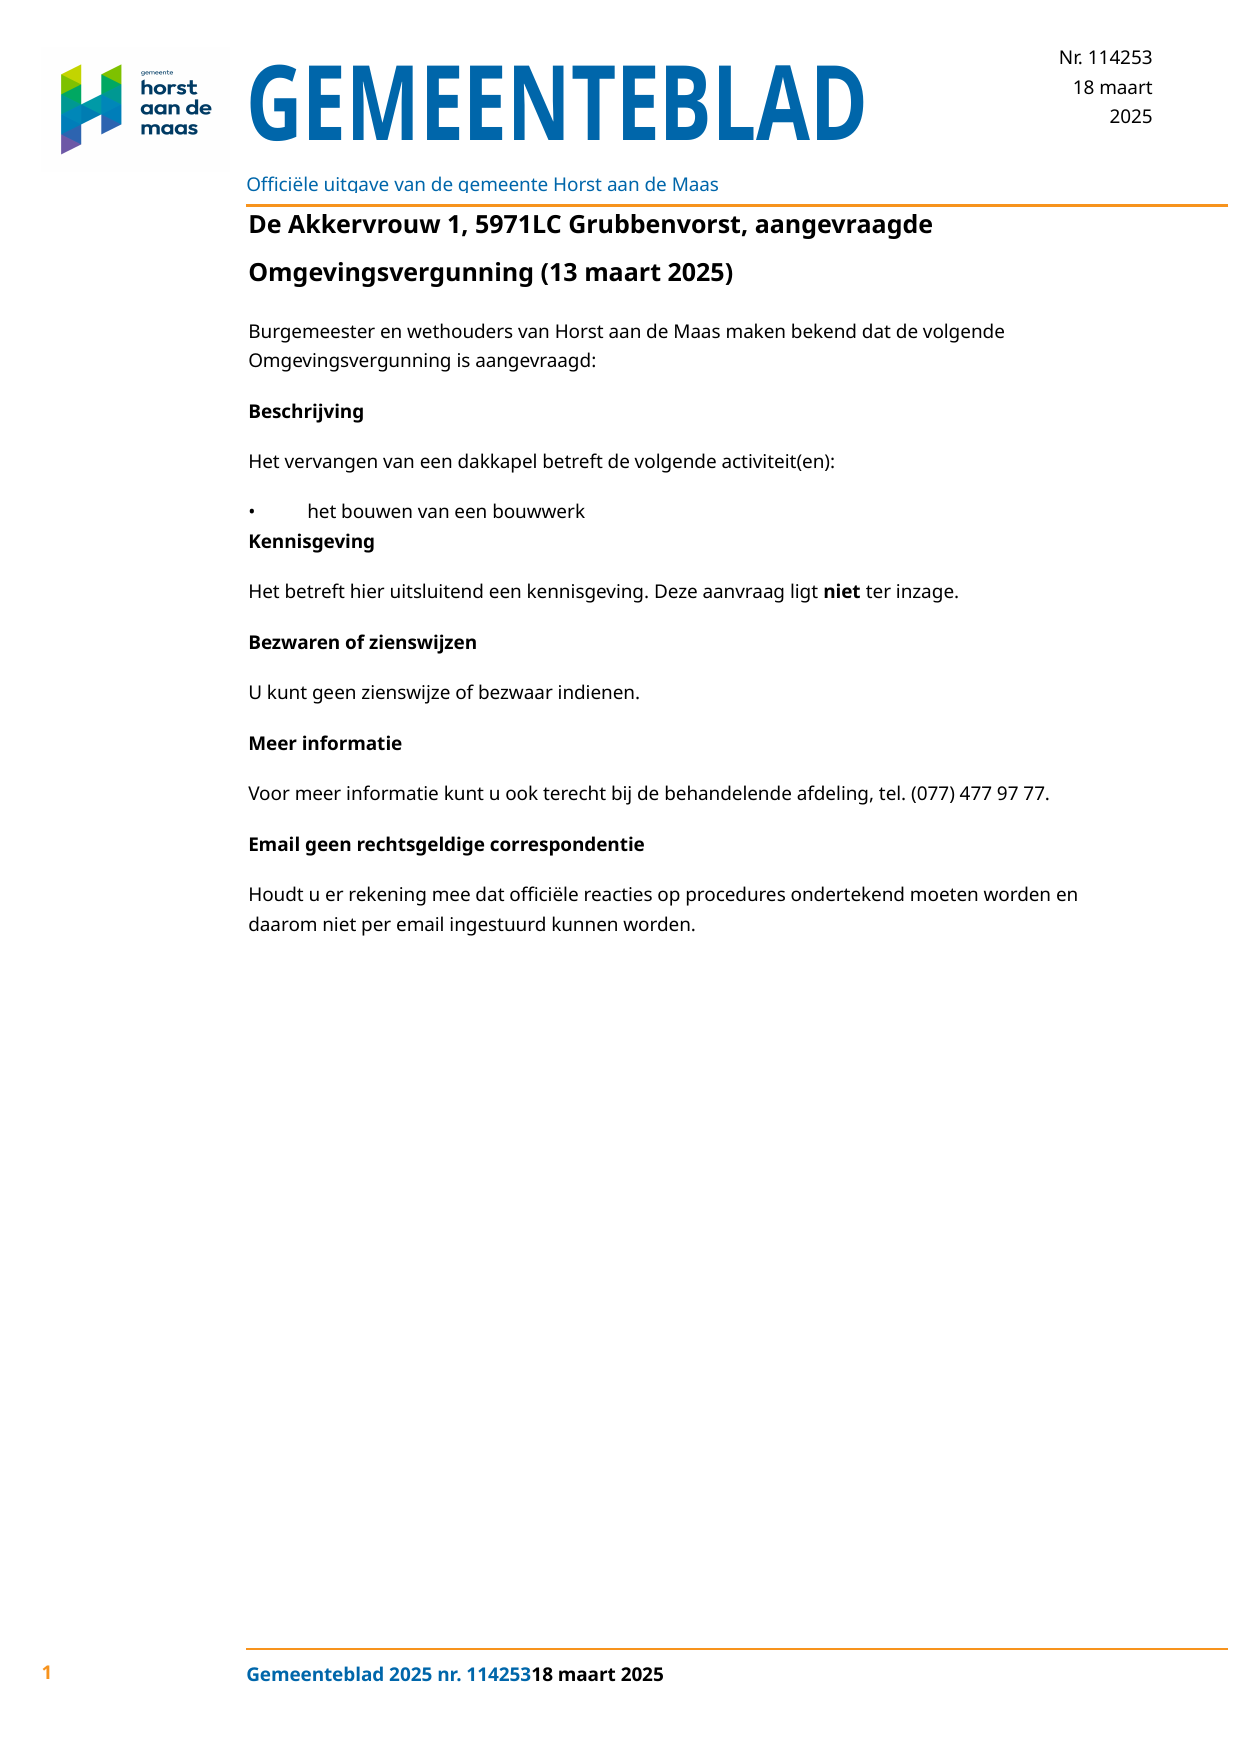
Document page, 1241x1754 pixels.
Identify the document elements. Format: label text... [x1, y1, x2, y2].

text Bezwaren of zienswijzen [248, 629, 1152, 655]
text Houdt u er rekening mee dat officiële reacties op procedures ondertekend moeten worden en daarom niet per email ingestuurd kunnen worden. [248, 881, 1152, 937]
text Voor meer informatie kunt u ook terecht bij de behandelende afdeling, tel. (077) 477 97 77. [248, 780, 1152, 806]
text Het betreft hier uitsluitend een kennisgeving. Deze aanvraag ligt niet ter inzage. [248, 579, 1152, 604]
picture [41, 47, 231, 172]
text U kunt geen zienswijze of bezwaar indienen. [248, 679, 1152, 705]
text Het vervangen van een dakkapel betreft de volgende activiteit(en): [248, 448, 1152, 474]
list het bouwen van een bouwwerk [248, 499, 1152, 524]
text Beschrijving [248, 398, 1152, 424]
text De Akkervrouw 1, 5971LC Grubbenvorst, aangevraagde Omgevingsvergunning (13 maart 2025) [248, 207, 1152, 288]
text Kennisgeving [248, 528, 1152, 554]
text Meer informatie [248, 730, 1152, 756]
text Email geen rechtsgeldige correspondentie [248, 831, 1152, 857]
text Burgemeester en wethouders van Horst aan de Maas maken bekend dat de volgende Omgevingsvergunning is aangevraagd: [248, 318, 1152, 373]
